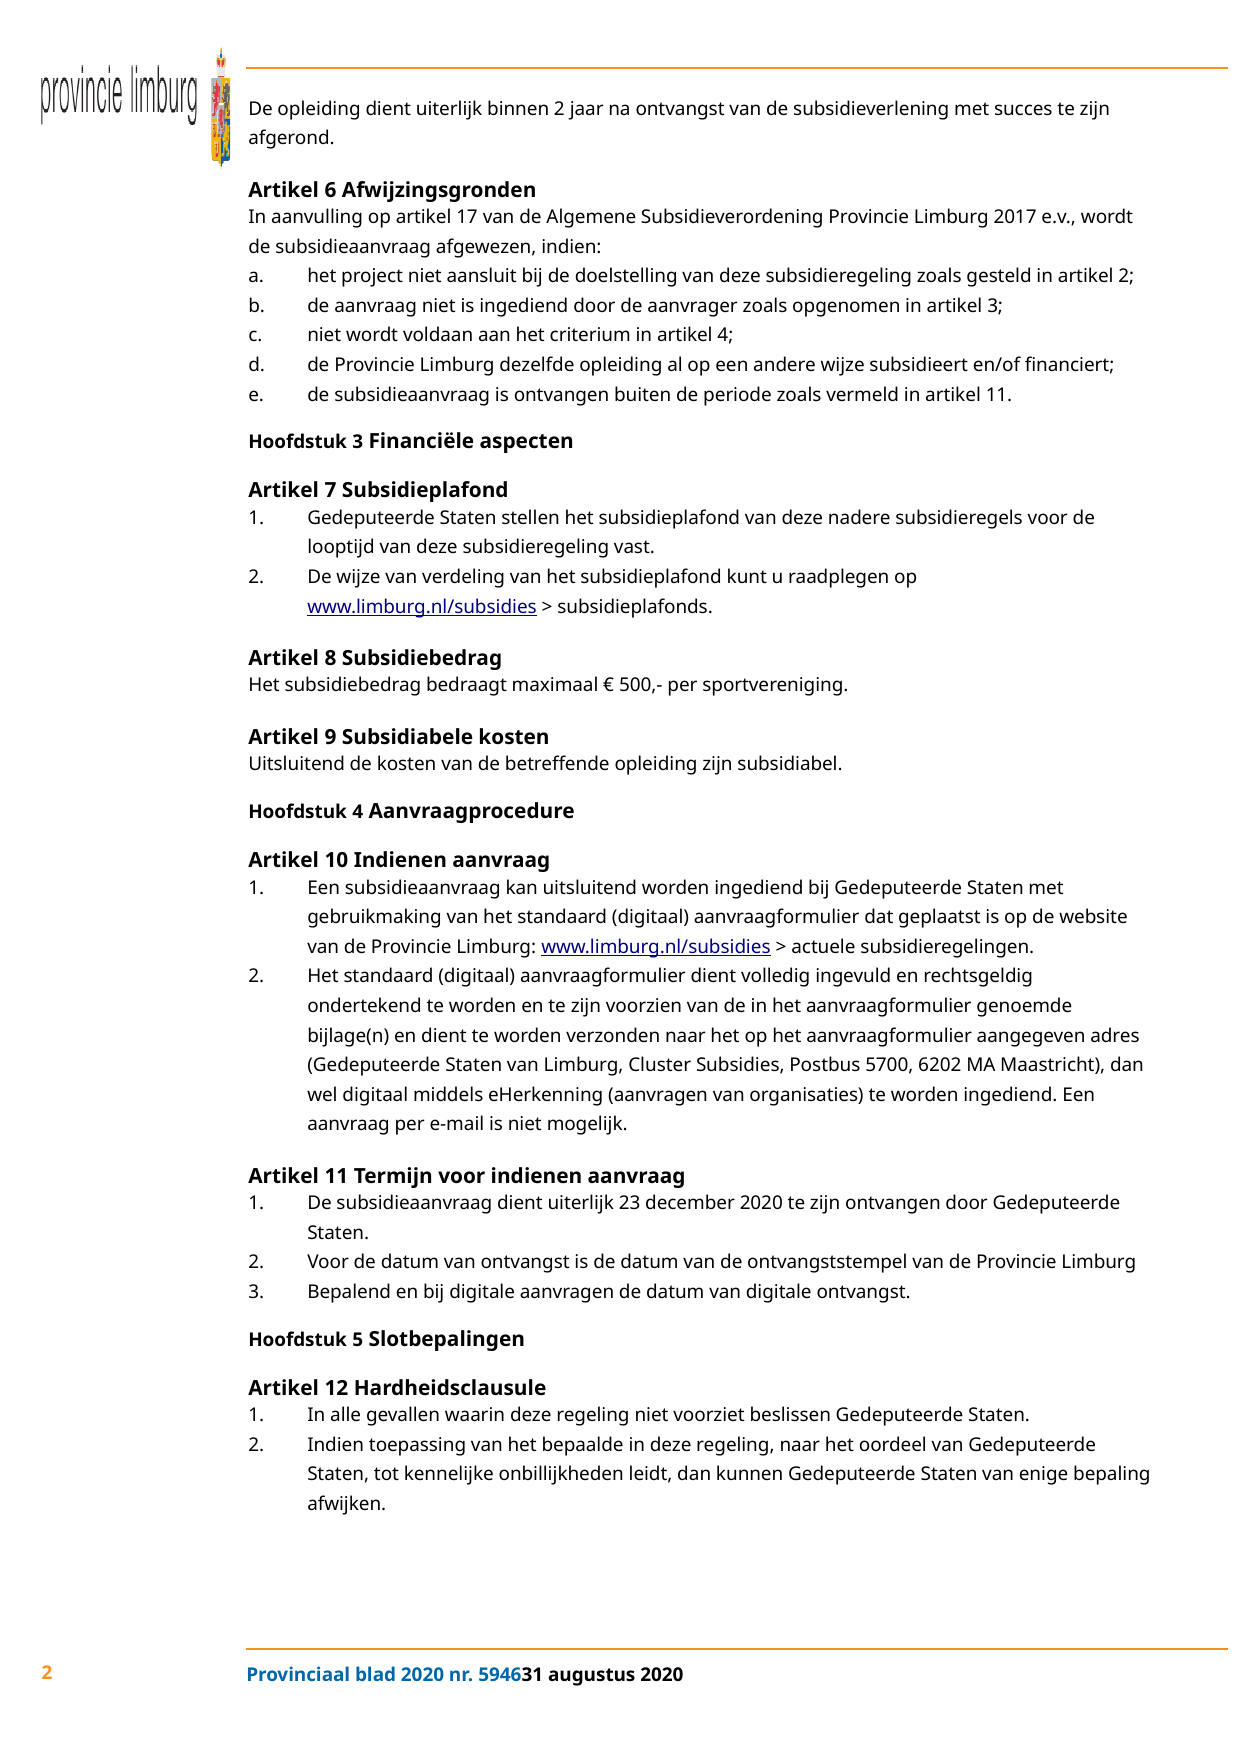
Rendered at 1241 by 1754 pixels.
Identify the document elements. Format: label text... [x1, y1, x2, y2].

text Hoofdstuk 4 Aanvraagprocedure [248, 796, 1152, 824]
picture [41, 47, 231, 172]
list De subsidieaanvraag dient uiterlijk 23 december 2020 te zijn ontvangen door Gedeputeerde Staten. [248, 1189, 1152, 1245]
text Hoofdstuk 5 Slotbepalingen [248, 1324, 1152, 1352]
list niet wordt voldaan aan het criterium in artikel 4; [248, 322, 1152, 347]
text In aanvulling op artikel 17 van de Algemene Subsidieverordening Provincie Limburg 2017 e.v., wordt de subsidieaanvraag afgewezen, indien: [248, 203, 1152, 258]
list Het standaard (digitaal) aanvraagformulier dient volledig ingevuld en rechtsgeldig ondertekend te worden en te zijn voorzien van de in het aanvraagformulier genoemde bijlage(n) en dient te worden verzonden naar het op het aanvraagformulier aangegeven adres (Gedeputeerde Staten van Limburg, Cluster Subsidies, Postbus 5700, 6202 MA Maastricht), dan wel digitaal middels eHerkenning (aanvragen van organisaties) te worden ingediend. Een aanvraag per e-mail is niet mogelijk. [248, 963, 1152, 1136]
text Uitsluitend de kosten van de betreffende opleiding zijn subsidiabel. [248, 751, 1152, 776]
text Artikel 10 Indienen aanvraag [248, 845, 1152, 874]
list het project niet aansluit bij de doelstelling van deze subsidieregeling zoals gesteld in artikel 2; [248, 262, 1152, 288]
text Artikel 12 Hardheidsclausule [248, 1373, 1152, 1401]
list In alle gevallen waarin deze regeling niet voorziet beslissen Gedeputeerde Staten. [248, 1401, 1152, 1427]
list De wijze van verdeling van het subsidieplafond kunt u raadplegen op www.limburg.nl/subsidies > subsidieplafonds. [248, 563, 1152, 618]
text Hoofdstuk 3 Financiële aspecten [248, 426, 1152, 455]
list de aanvraag niet is ingediend door de aanvrager zoals opgenomen in artikel 3; [248, 292, 1152, 318]
list Voor de datum van ontvangst is de datum van de ontvangststempel van de Provincie Limburg [248, 1248, 1152, 1274]
text De opleiding dient uiterlijk binnen 2 jaar na ontvangst van de subsidieverlening met succes te zijn afgerond. [248, 95, 1152, 150]
text Artikel 9 Subsidiabele kosten [248, 722, 1152, 751]
list Bepalend en bij digitale aanvragen de datum van digitale ontvangst. [248, 1278, 1152, 1304]
list Indien toepassing van het bepaalde in deze regeling, naar het oordeel van Gedeputeerde Staten, tot kennelijke onbillijkheden leidt, dan kunnen Gedeputeerde Staten van enige bepaling afwijken. [248, 1431, 1152, 1516]
text Het subsidiebedrag bedraagt maximaal € 500,- per sportvereniging. [248, 672, 1152, 697]
list de subsidieaanvraag is ontvangen buiten de periode zoals vermeld in artikel 11. [248, 381, 1152, 406]
text Artikel 7 Subsidieplafond [248, 476, 1152, 504]
list de Provincie Limburg dezelfde opleiding al op een andere wijze subsidieert en/of financiert; [248, 351, 1152, 377]
list Gedeputeerde Staten stellen het subsidieplafond van deze nadere subsidieregels voor de looptijd van deze subsidieregeling vast. [248, 504, 1152, 559]
text Artikel 11 Termijn voor indienen aanvraag [248, 1161, 1152, 1189]
text Artikel 8 Subsidiebedrag [248, 643, 1152, 672]
text Artikel 6 Afwijzingsgronden [248, 175, 1152, 203]
list Een subsidieaanvraag kan uitsluitend worden ingediend bij Gedeputeerde Staten met gebruikmaking van het standaard (digitaal) aanvraagformulier dat geplaatst is op de website van de Provincie Limburg: www.limburg.nl/subsidies > actuele subsidieregelingen. [248, 874, 1152, 959]
